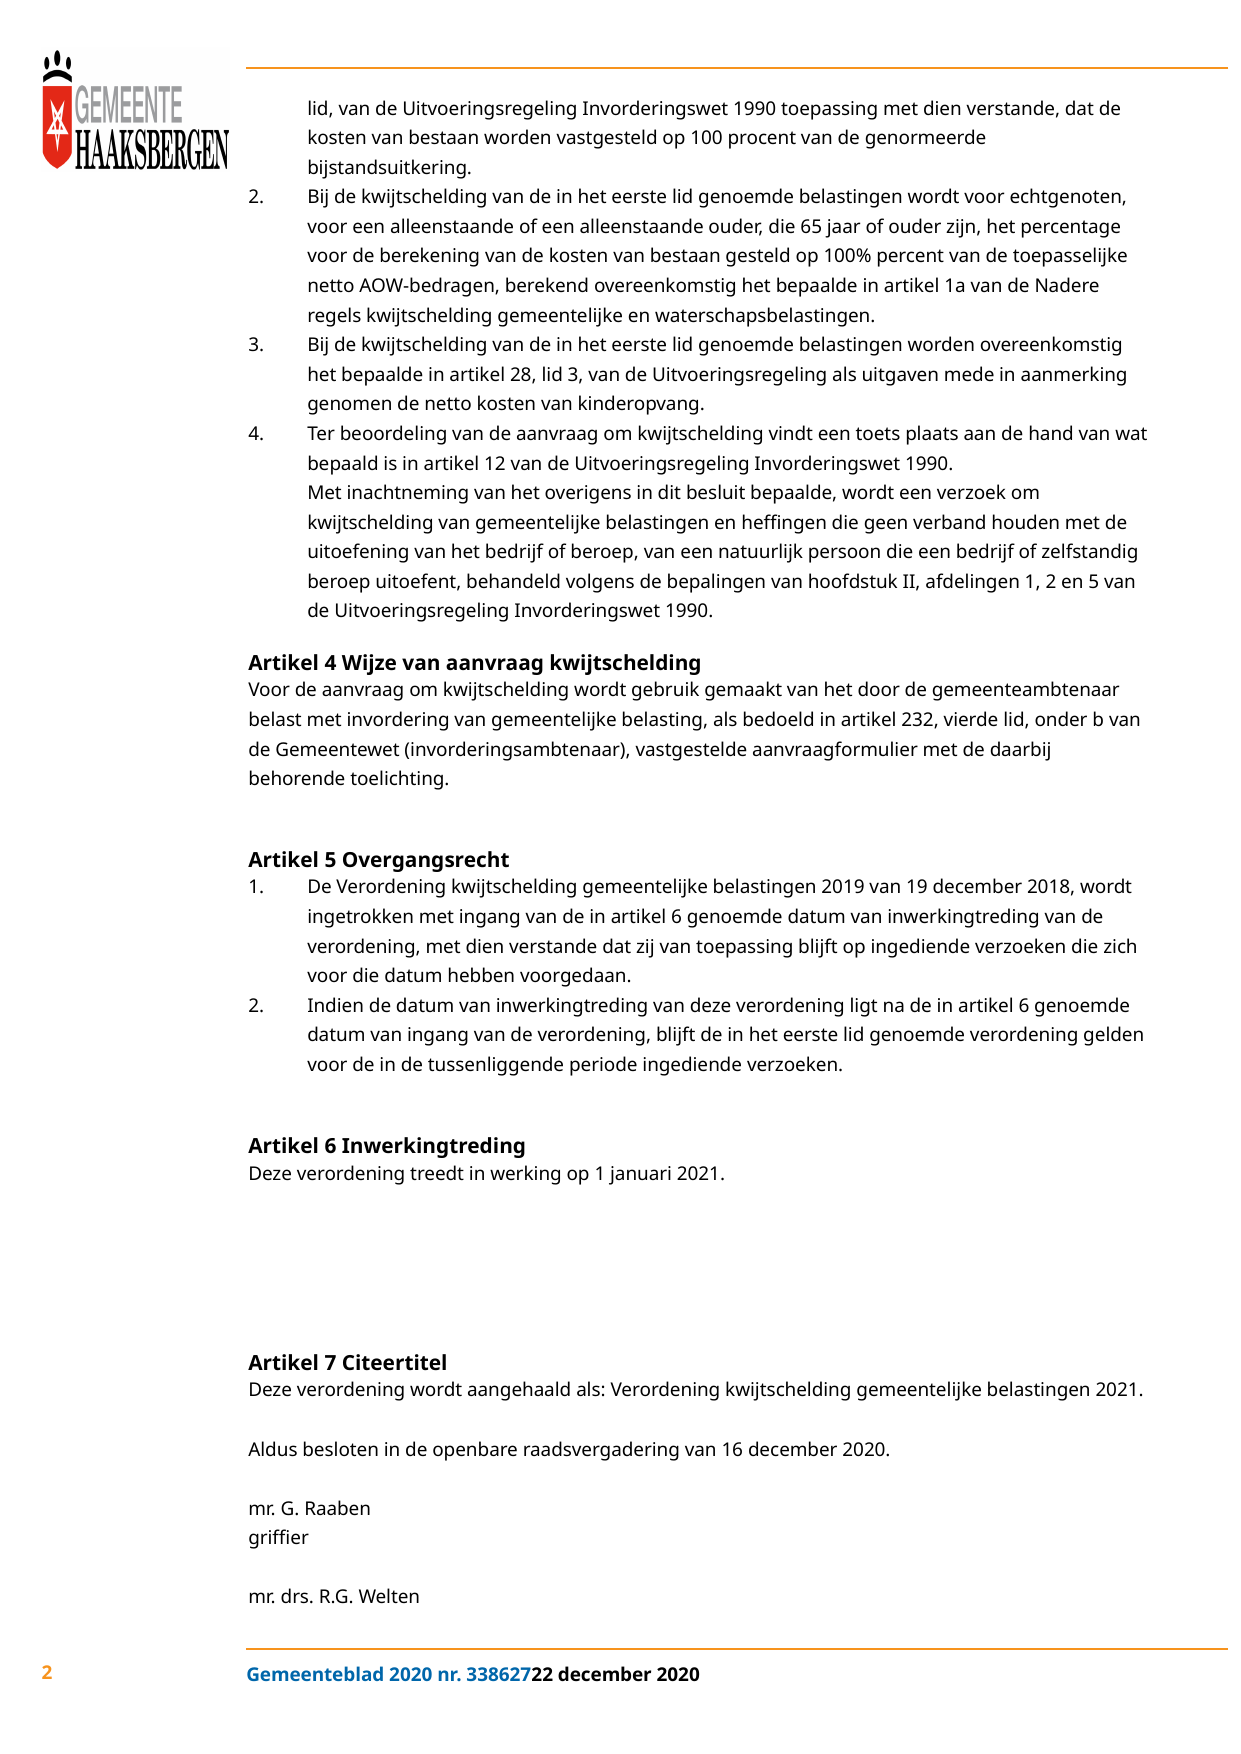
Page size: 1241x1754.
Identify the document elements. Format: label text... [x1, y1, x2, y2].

text Deze verordening wordt aangehaald als: Verordening kwijtschelding gemeentelijke belastingen 2021. [248, 1377, 1152, 1402]
text Voor de aanvraag om kwijtschelding wordt gebruik gemaakt van het door de gemeenteambtenaar belast met invordering van gemeentelijke belasting, als bedoeld in artikel 232, vierde lid, onder b van de Gemeentewet (invorderingsambtenaar), vastgestelde aanvraagformulier met de daarbij behorende toelichting. [248, 677, 1152, 791]
text Artikel 7 Citeertitel [248, 1348, 1152, 1377]
text Deze verordening treedt in werking op 1 januari 2021. [248, 1160, 1152, 1185]
text mr. G. Raaben [248, 1495, 1152, 1521]
list De Verordening kwijtschelding gemeentelijke belastingen 2019 van 19 december 2018, wordt ingetrokken met ingang van de in artikel 6 genoemde datum van inwerkingtreding van de verordening, met dien verstande dat zij van toepassing blijft op ingediende verzoeken die zich voor die datum hebben voorgedaan. [248, 874, 1152, 988]
text Aldus besloten in de openbare raadsvergadering van 16 december 2020. [248, 1436, 1152, 1461]
list Indien de datum van inwerkingtreding van deze verordening ligt na de in artikel 6 genoemde datum van ingang van de verordening, blijft de in het eerste lid genoemde verordening gelden voor de in de tussenliggende periode ingediende verzoeken. [248, 992, 1152, 1077]
text Artikel 5 Overgangsrecht [248, 845, 1152, 874]
text Artikel 4 Wijze van aanvraag kwijtschelding [248, 648, 1152, 677]
text mr. drs. R.G. Welten [248, 1584, 1152, 1609]
picture [41, 47, 231, 172]
list Bij de kwijtschelding van de in het eerste lid genoemde belastingen worden overeenkomstig het bepaalde in artikel 28, lid 3, van de Uitvoeringsregeling als uitgaven mede in aanmerking genomen de netto kosten van kinderopvang. [248, 331, 1152, 416]
list Ter beoordeling van de aanvraag om kwijtschelding vindt een toets plaats aan de hand van wat bepaald is in artikel 12 van de Uitvoeringsregeling Invorderingswet 1990. [248, 420, 1152, 476]
list Met inachtneming van het overigens in dit besluit bepaalde, wordt een verzoek om kwijtschelding van gemeentelijke belastingen en heffingen die geen verband houden met de uitoefening van het bedrijf of beroep, van een natuurlijk persoon die een bedrijf of zelfstandig beroep uitoefent, behandeld volgens de bepalingen van hoofdstuk II, afdelingen 1, 2 en 5 van de Uitvoeringsregeling Invorderingswet 1990. [248, 479, 1152, 623]
text Artikel 6 Inwerkingtreding [248, 1131, 1152, 1160]
text griffier [248, 1524, 1152, 1550]
list lid, van de Uitvoeringsregeling Invorderingswet 1990 toepassing met dien verstande, dat de kosten van bestaan worden vastgesteld op 100 procent van de genormeerde bijstandsuitkering. [248, 95, 1152, 180]
list Bij de kwijtschelding van de in het eerste lid genoemde belastingen wordt voor echtgenoten, voor een alleenstaande of een alleenstaande ouder, die 65 jaar of ouder zijn, het percentage voor de berekening van de kosten van bestaan gesteld op 100% percent van de toepasselijke netto AOW-bedragen, berekend overeenkomstig het bepaalde in artikel 1a van de Nadere regels kwijtschelding gemeentelijke en waterschapsbelastingen. [248, 183, 1152, 328]
